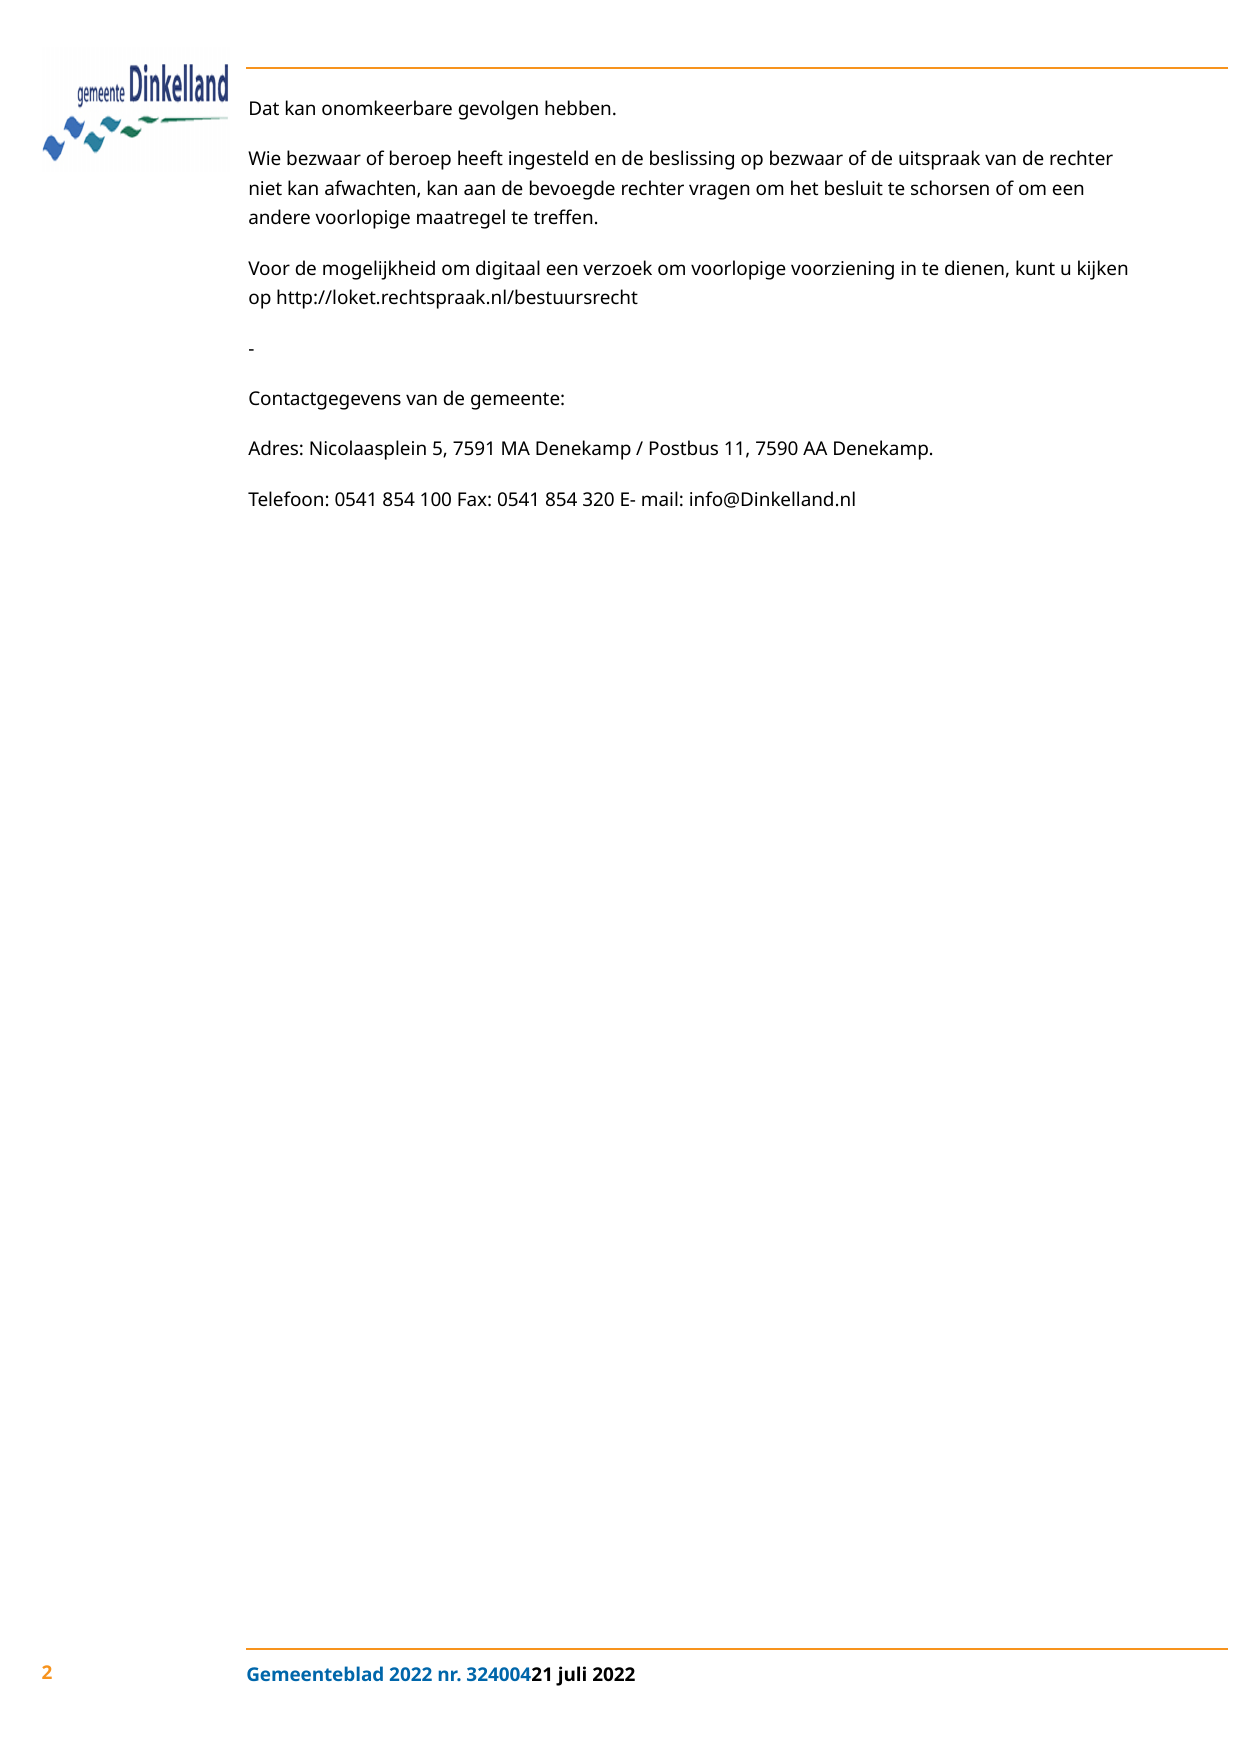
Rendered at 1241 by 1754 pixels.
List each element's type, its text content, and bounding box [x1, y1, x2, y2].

text - [248, 335, 1152, 361]
picture [41, 47, 231, 172]
text Voor de mogelijkheid om digitaal een verzoek om voorlopige voorziening in te dienen, kunt u kijken op http://loket.rechtspraak.nl/bestuursrecht [248, 255, 1152, 310]
text Contactgegevens van de gemeente: [248, 385, 1152, 411]
text Adres: Nicolaasplein 5, 7591 MA Denekamp / Postbus 11, 7590 AA Denekamp. [248, 436, 1152, 461]
text Telefoon: 0541 854 100 Fax: 0541 854 320 E- mail: info@Dinkelland.nl [248, 486, 1152, 512]
text Dat kan onomkeerbare gevolgen hebben. [248, 95, 1152, 121]
text Wie bezwaar of beroep heeft ingesteld en de beslissing op bezwaar of de uitspraak van de rechter niet kan afwachten, kan aan de bevoegde rechter vragen om het besluit te schorsen of om een andere voorlopige maatregel te treffen. [248, 145, 1152, 230]
